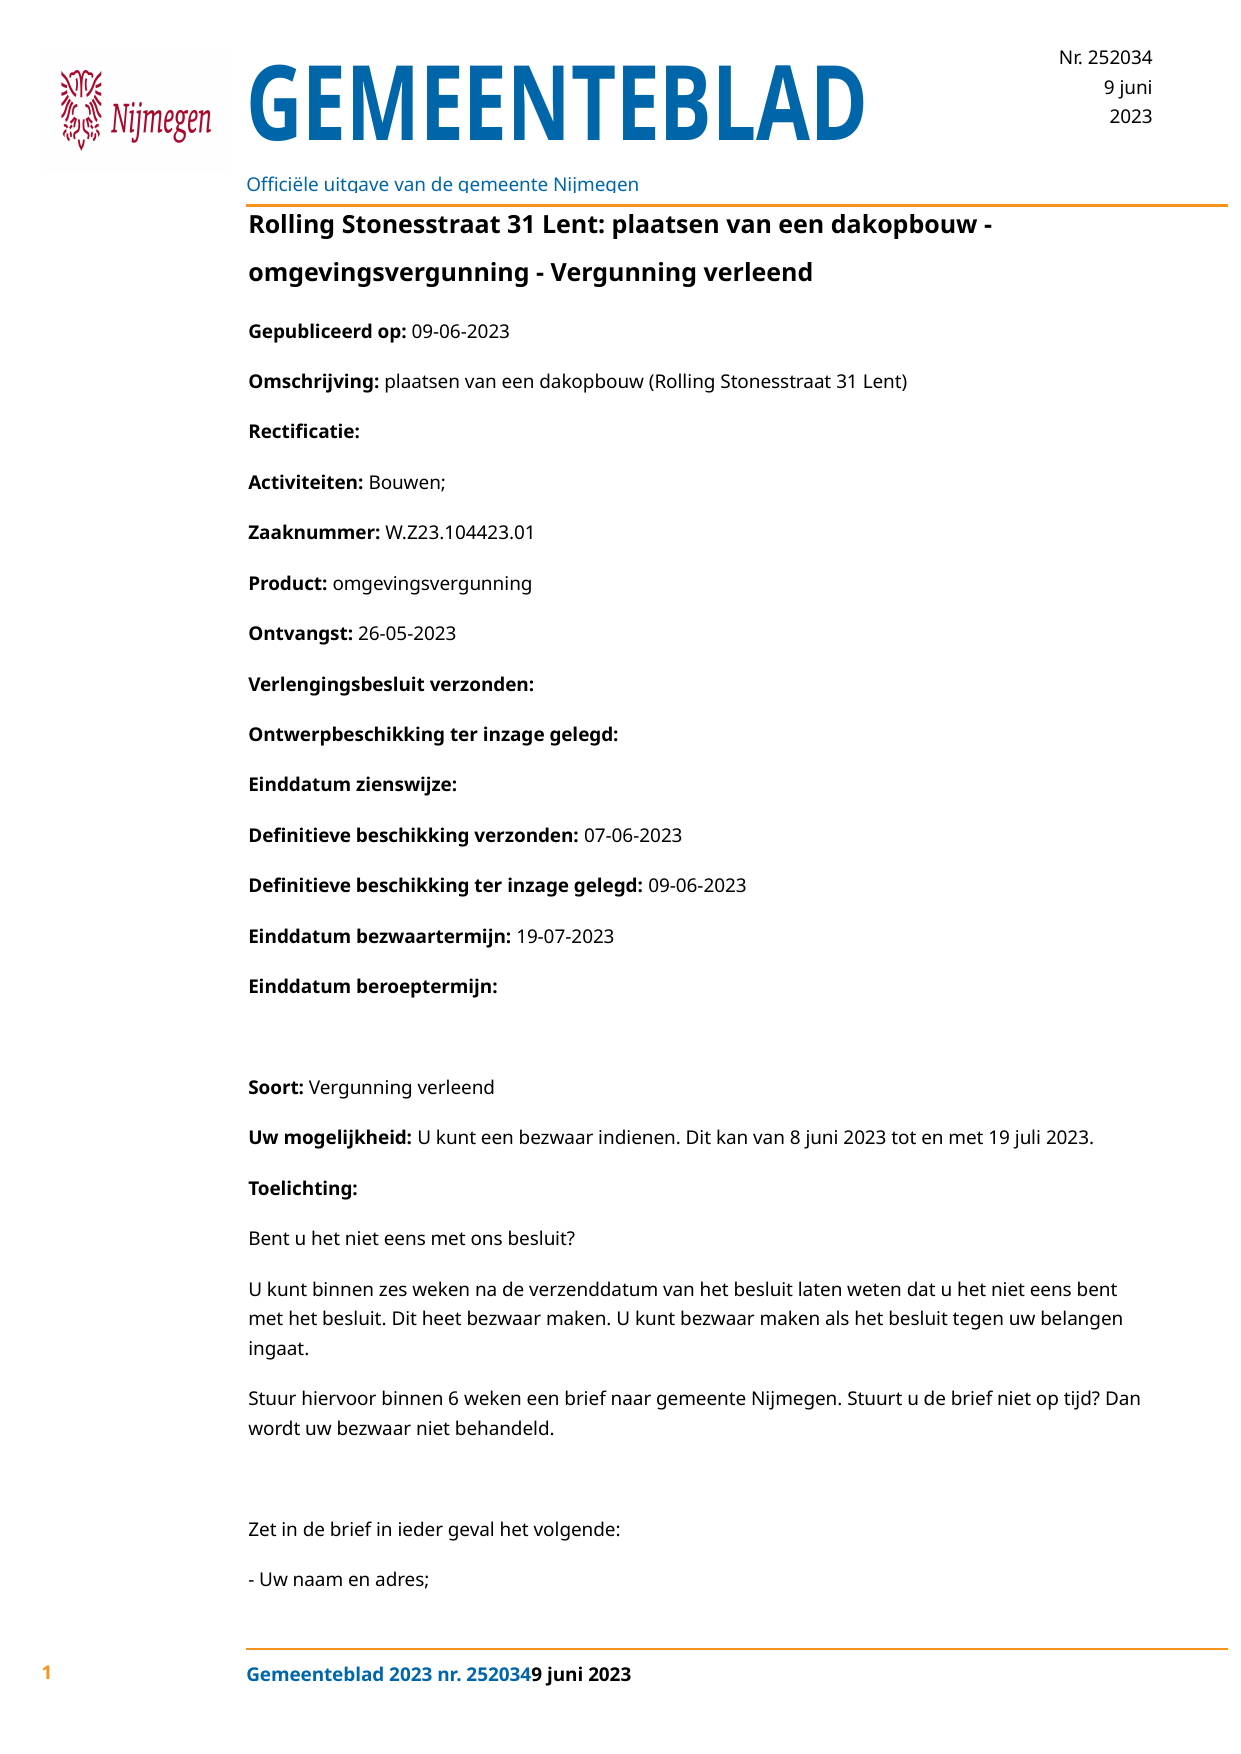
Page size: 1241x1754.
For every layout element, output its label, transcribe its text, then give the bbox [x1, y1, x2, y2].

text Toelichting: [248, 1175, 1152, 1201]
text Einddatum zienswijze: [248, 772, 1152, 797]
text Definitieve beschikking ter inzage gelegd: 09-06-2023 [248, 872, 1152, 898]
picture [41, 47, 231, 172]
text Verlengingsbesluit verzonden: [248, 671, 1152, 697]
text Omschrijving: plaatsen van een dakopbouw (Rolling Stonesstraat 31 Lent) [248, 368, 1152, 394]
text Bent u het niet eens met ons besluit? [248, 1225, 1152, 1251]
text Ontwerpbeschikking ter inzage gelegd: [248, 721, 1152, 747]
text Einddatum beroeptermijn: [248, 973, 1152, 999]
text - Uw naam en adres; [248, 1566, 1152, 1592]
text Zet in de brief in ieder geval het volgende: [248, 1516, 1152, 1542]
text U kunt binnen zes weken na de verzenddatum van het besluit laten weten dat u het niet eens bent met het besluit. Dit heet bezwaar maken. U kunt bezwaar maken als het besluit tegen uw belangen ingaat. [248, 1276, 1152, 1361]
text Rectificatie: [248, 419, 1152, 444]
text Uw mogelijkheid: U kunt een bezwaar indienen. Dit kan van 8 juni 2023 tot en met 19 juli 2023. [248, 1124, 1152, 1150]
text Rolling Stonesstraat 31 Lent: plaatsen van een dakopbouw - omgevingsvergunning - Vergunning verleend [248, 207, 1152, 288]
text Stuur hiervoor binnen 6 weken een brief naar gemeente Nijmegen. Stuurt u de brief niet op tijd? Dan wordt uw bezwaar niet behandeld. [248, 1385, 1152, 1441]
text Einddatum bezwaartermijn: 19-07-2023 [248, 923, 1152, 949]
text Definitieve beschikking verzonden: 07-06-2023 [248, 822, 1152, 848]
text Ontvangst: 26-05-2023 [248, 620, 1152, 646]
text Soort: Vergunning verleend [248, 1074, 1152, 1100]
text Gepubliceerd op: 09-06-2023 [248, 318, 1152, 344]
text Zaaknummer: W.Z23.104423.01 [248, 519, 1152, 545]
text Activiteiten: Bouwen; [248, 469, 1152, 495]
text Product: omgevingsvergunning [248, 570, 1152, 596]
